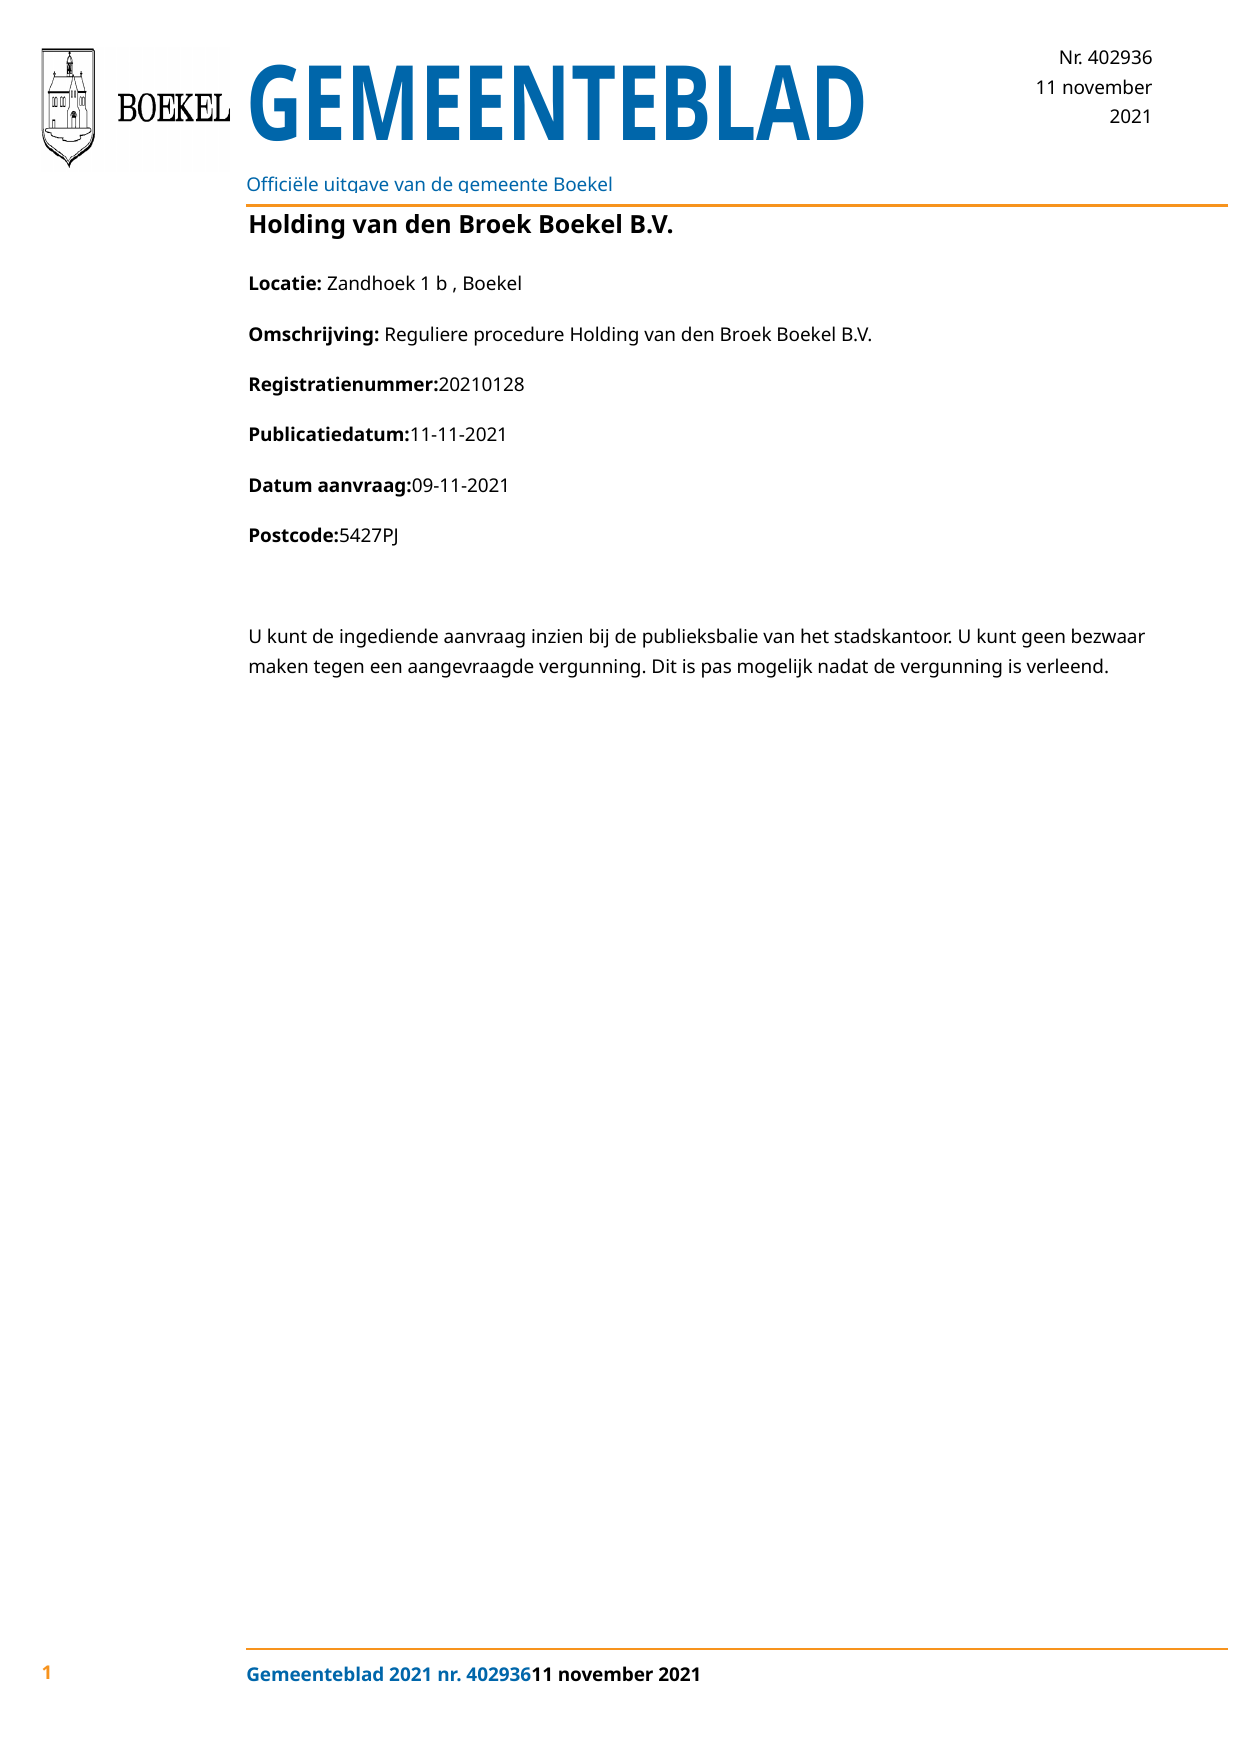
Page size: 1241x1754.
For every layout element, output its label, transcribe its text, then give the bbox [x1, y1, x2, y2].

text Publicatiedatum:11-11-2021 [248, 422, 1152, 447]
text Postcode:5427PJ [248, 522, 1152, 548]
text Omschrijving: Reguliere procedure Holding van den Broek Boekel B.V. [248, 321, 1152, 346]
text Locatie: Zandhoek 1 b , Boekel [248, 270, 1152, 296]
text U kunt de ingediende aanvraag inzien bij de publieksbalie van het stadskantoor. U kunt geen bezwaar maken tegen een aangevraagde vergunning. Dit is pas mogelijk nadat de vergunning is verleend. [248, 623, 1152, 678]
text Datum aanvraag:09-11-2021 [248, 472, 1152, 498]
picture [41, 47, 231, 172]
text Registratienummer:20210128 [248, 371, 1152, 397]
text Holding van den Broek Boekel B.V. [248, 207, 1152, 241]
